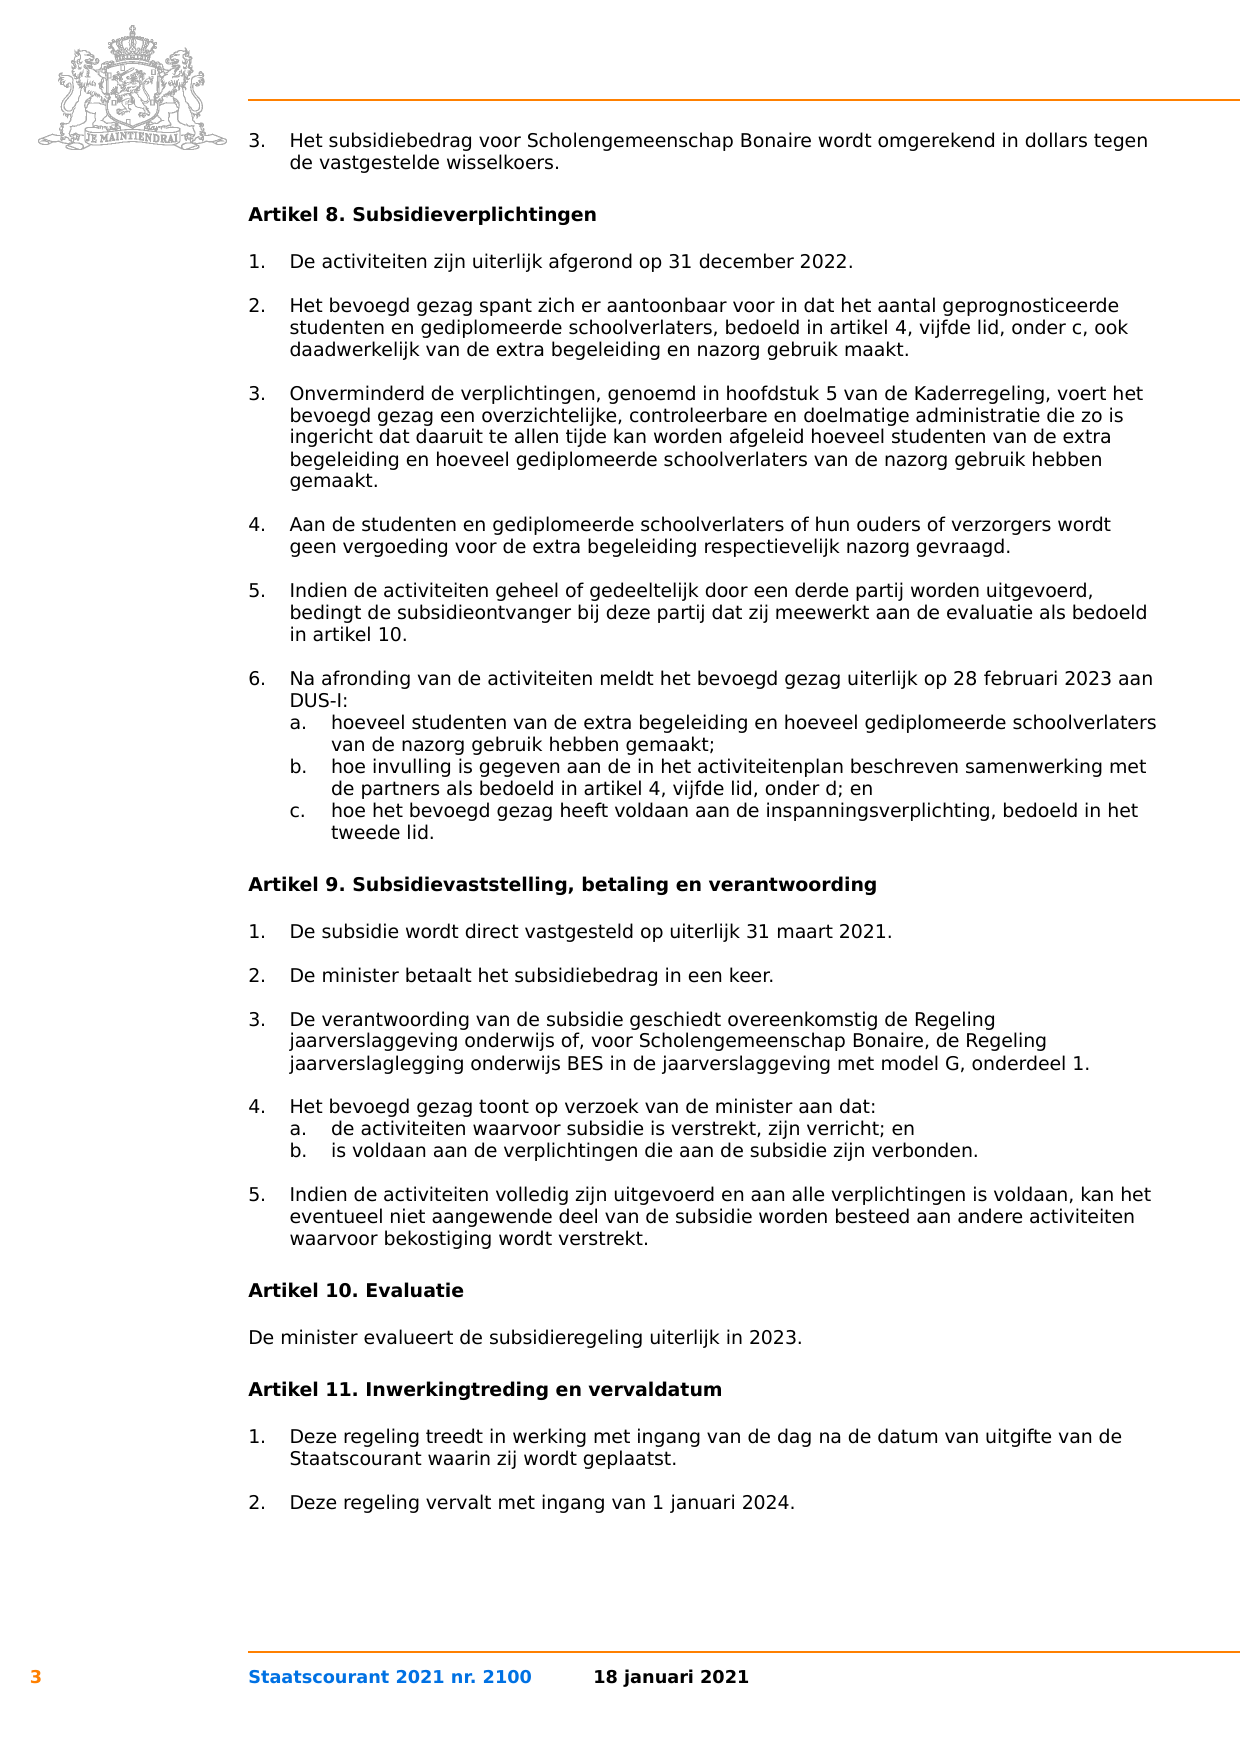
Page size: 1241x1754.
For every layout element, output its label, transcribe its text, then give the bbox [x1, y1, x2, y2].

text a. de activiteiten waarvoor subsidie is verstrekt, zijn verricht; en [289, 1118, 1163, 1140]
subtitle Artikel 9. Subsidievaststelling, betaling en verantwoording [248, 874, 1163, 896]
text 2. De minister betaalt het subsidiebedrag in een keer. [248, 964, 1163, 987]
subtitle Artikel 10. Evaluatie [248, 1280, 1163, 1302]
text 1. Deze regeling treedt in werking met ingang van de dag na de datum van uitgifte van de Staatscourant waarin zij wordt geplaatst. [248, 1426, 1163, 1470]
subtitle Artikel 11. Inwerkingtreding en vervaldatum [248, 1379, 1163, 1401]
text De minister evalueert de subsidieregeling uiterlijk in 2023. [248, 1327, 1163, 1349]
text 3. Het subsidiebedrag voor Scholengemeenschap Bonaire wordt omgerekend in dollars tegen de vastgestelde wisselkoers. [248, 130, 1163, 174]
text 3. Onverminderd de verplichtingen, genoemd in hoofdstuk 5 van de Kaderregeling, voert het bevoegd gezag een overzichtelijke, controleerbare en doelmatige administratie die zo is ingericht dat daaruit te allen tijde kan worden afgeleid hoeveel studenten van de extra begeleiding en hoeveel gediplomeerde schoolverlaters van de nazorg gebruik hebben gemaakt. [248, 382, 1163, 492]
text 5. Indien de activiteiten geheel of gedeeltelijk door een derde partij worden uitgevoerd, bedingt de subsidieontvanger bij deze partij dat zij meewerkt aan de evaluatie als bedoeld in artikel 10. [248, 580, 1163, 646]
text 1. De activiteiten zijn uiterlijk afgerond op 31 december 2022. [248, 251, 1163, 273]
text 1. De subsidie wordt direct vastgesteld op uiterlijk 31 maart 2021. [248, 921, 1163, 943]
text 4. Het bevoegd gezag toont op verzoek van de minister aan dat: [248, 1096, 1163, 1118]
subtitle Artikel 8. Subsidieverplichtingen [248, 204, 1163, 226]
text 4. Aan de studenten en gediplomeerde schoolverlaters of hun ouders of verzorgers wordt geen vergoeding voor de extra begeleiding respectievelijk nazorg gevraagd. [248, 514, 1163, 558]
text 6. Na afronding van de activiteiten meldt het bevoegd gezag uiterlijk op 28 februari 2023 aan DUS-I: [248, 668, 1163, 712]
text 5. Indien de activiteiten volledig zijn uitgevoerd en aan alle verplichtingen is voldaan, kan het eventueel niet aangewende deel van de subsidie worden besteed aan andere activiteiten waarvoor bekostiging wordt verstrekt. [248, 1184, 1163, 1250]
text 2. Het bevoegd gezag spant zich er aantoonbaar voor in dat het aantal geprognosticeerde studenten en gediplomeerde schoolverlaters, bedoeld in artikel 4, vijfde lid, onder c, ook daadwerkelijk van de extra begeleiding en nazorg gebruik maakt. [248, 295, 1163, 361]
text 2. Deze regeling vervalt met ingang van 1 januari 2024. [248, 1492, 1163, 1514]
text b. is voldaan aan de verplichtingen die aan de subsidie zijn verbonden. [289, 1140, 1163, 1162]
text 3. De verantwoording van de subsidie geschiedt overeenkomstig de Regeling jaarverslaggeving onderwijs of, voor Scholengemeenschap Bonaire, de Regeling jaarverslaglegging onderwijs BES in de jaarverslaggeving met model G, onderdeel 1. [248, 1008, 1163, 1074]
text b. hoe invulling is gegeven aan de in het activiteitenplan beschreven samenwerking met de partners als bedoeld in artikel 4, vijfde lid, onder d; en [289, 756, 1163, 800]
text a. hoeveel studenten van de extra begeleiding en hoeveel gediplomeerde schoolverlaters van de nazorg gebruik hebben gemaakt; [289, 712, 1163, 756]
text c. hoe het bevoegd gezag heeft voldaan aan de inspanningsverplichting, bedoeld in het tweede lid. [289, 800, 1163, 844]
picture [38, 25, 227, 150]
